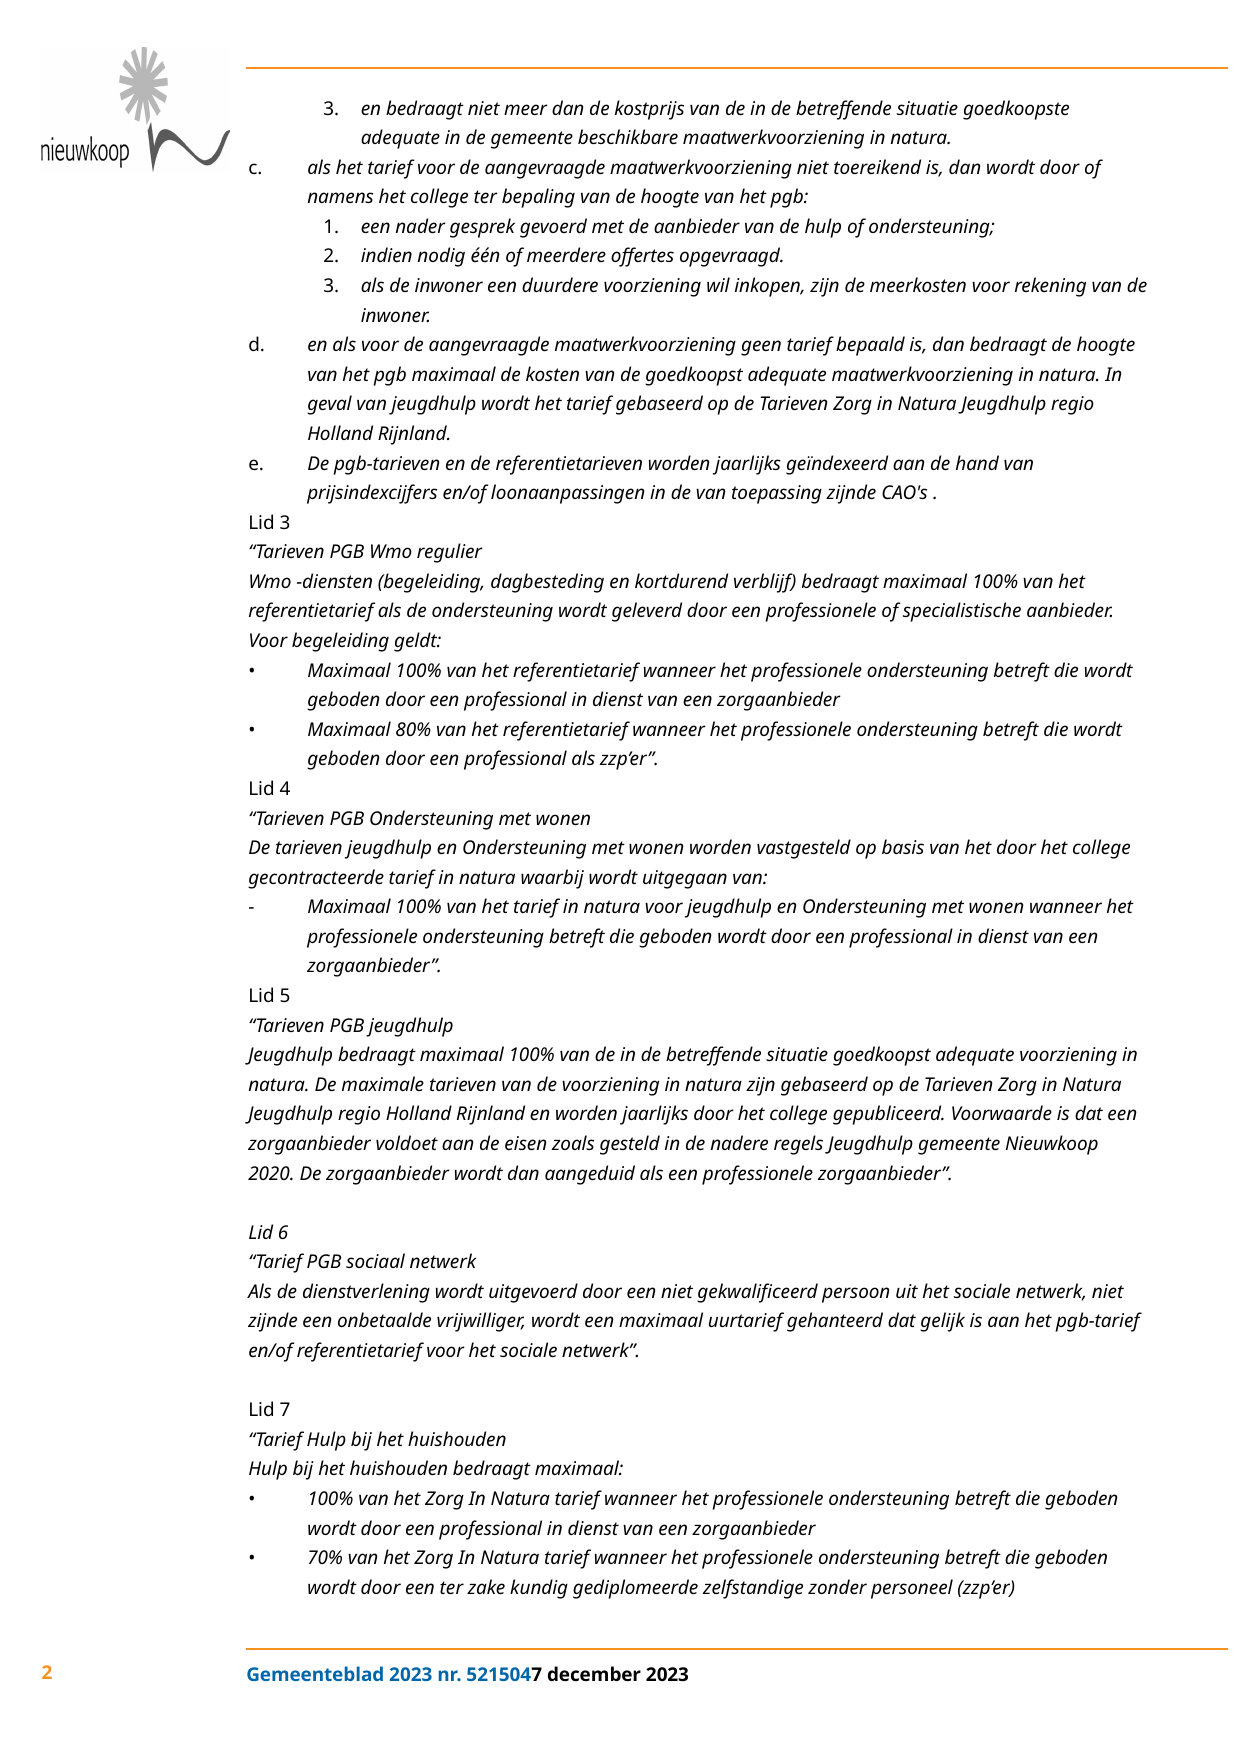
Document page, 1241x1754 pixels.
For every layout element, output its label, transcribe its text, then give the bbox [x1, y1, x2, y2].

list indien nodig één of meerdere offertes opgevraagd. [323, 243, 1152, 268]
list en bedraagt niet meer dan de kostprijs van de in de betreffende situatie goedkoopste adequate in de gemeente beschikbare maatwerkvoorziening in natura. [323, 95, 1152, 150]
text “Tarief PGB sociaal netwerk [248, 1248, 1152, 1274]
text “Tarieven PGB Ondersteuning met wonen [248, 805, 1152, 831]
text Voor begeleiding geldt: [248, 627, 1152, 653]
list als de inwoner een duurdere voorziening wil inkopen, zijn de meerkosten voor rekening van de inwoner. [323, 272, 1152, 328]
text Lid 4 [248, 775, 1152, 801]
text “Tarief Hulp bij het huishouden [248, 1426, 1152, 1452]
text Wmo -diensten (begeleiding, dagbesteding en kortdurend verblijf) bedraagt maximaal 100% van het referentietarief als de ondersteuning wordt geleverd door een professionele of specialistische aanbieder. [248, 568, 1152, 623]
list als het tarief voor de aangevraagde maatwerkvoorziening niet toereikend is, dan wordt door of namens het college ter bepaling van de hoogte van het pgb: [248, 154, 1152, 209]
list Maximaal 100% van het referentietarief wanneer het professionele ondersteuning betreft die wordt geboden door een professional in dienst van een zorgaanbieder [248, 657, 1152, 712]
list Maximaal 100% van het tarief in natura voor jeugdhulp en Ondersteuning met wonen wanneer het professionele ondersteuning betreft die geboden wordt door een professional in dienst van een zorgaanbieder”. [248, 893, 1152, 978]
text Lid 7 [248, 1396, 1152, 1422]
text Hulp bij het huishouden bedraagt maximaal: [248, 1456, 1152, 1481]
text “Tarieven PGB jeugdhulp [248, 1012, 1152, 1038]
list Maximaal 80% van het referentietarief wanneer het professionele ondersteuning betreft die wordt geboden door een professional als zzp’er”. [248, 716, 1152, 771]
text De tarieven jeugdhulp en Ondersteuning met wonen worden vastgesteld op basis van het door het college gecontracteerde tarief in natura waarbij wordt uitgegaan van: [248, 834, 1152, 890]
list een nader gesprek gevoerd met de aanbieder van de hulp of ondersteuning; [323, 213, 1152, 239]
text Lid 6 [248, 1219, 1152, 1245]
list en als voor de aangevraagde maatwerkvoorziening geen tarief bepaald is, dan bedraagt de hoogte van het pgb maximaal de kosten van de goedkoopst adequate maatwerkvoorziening in natura. In geval van jeugdhulp wordt het tarief gebaseerd op de Tarieven Zorg in Natura Jeugdhulp regio Holland Rijnland. [248, 331, 1152, 446]
picture [41, 47, 231, 172]
list 100% van het Zorg In Natura tarief wanneer het professionele ondersteuning betreft die geboden wordt door een professional in dienst van een zorgaanbieder [248, 1485, 1152, 1541]
text Jeugdhulp bedraagt maximaal 100% van de in de betreffende situatie goedkoopst adequate voorziening in natura. De maximale tarieven van de voorziening in natura zijn gebaseerd op de Tarieven Zorg in Natura Jeugdhulp regio Holland Rijnland en worden jaarlijks door het college gepubliceerd. Voorwaarde is dat een zorgaanbieder voldoet aan de eisen zoals gesteld in de nadere regels Jeugdhulp gemeente Nieuwkoop 2020. De zorgaanbieder wordt dan aangeduid als een professionele zorgaanbieder”. [248, 1041, 1152, 1186]
text Als de dienstverlening wordt uitgevoerd door een niet gekwalificeerd persoon uit het sociale netwerk, niet zijnde een onbetaalde vrijwilliger, wordt een maximaal uurtarief gehanteerd dat gelijk is aan het pgb-tarief en/of referentietarief voor het sociale netwerk”. [248, 1278, 1152, 1363]
text “Tarieven PGB Wmo regulier [248, 538, 1152, 564]
text Lid 3 [248, 509, 1152, 535]
text Lid 5 [248, 982, 1152, 1008]
list 70% van het Zorg In Natura tarief wanneer het professionele ondersteuning betreft die geboden wordt door een ter zake kundig gediplomeerde zelfstandige zonder personeel (zzp’er) [248, 1544, 1152, 1600]
list De pgb-tarieven en de referentietarieven worden jaarlijks geïndexeerd aan de hand van prijsindexcijfers en/of loonaanpassingen in de van toepassing zijnde CAO's . [248, 450, 1152, 505]
